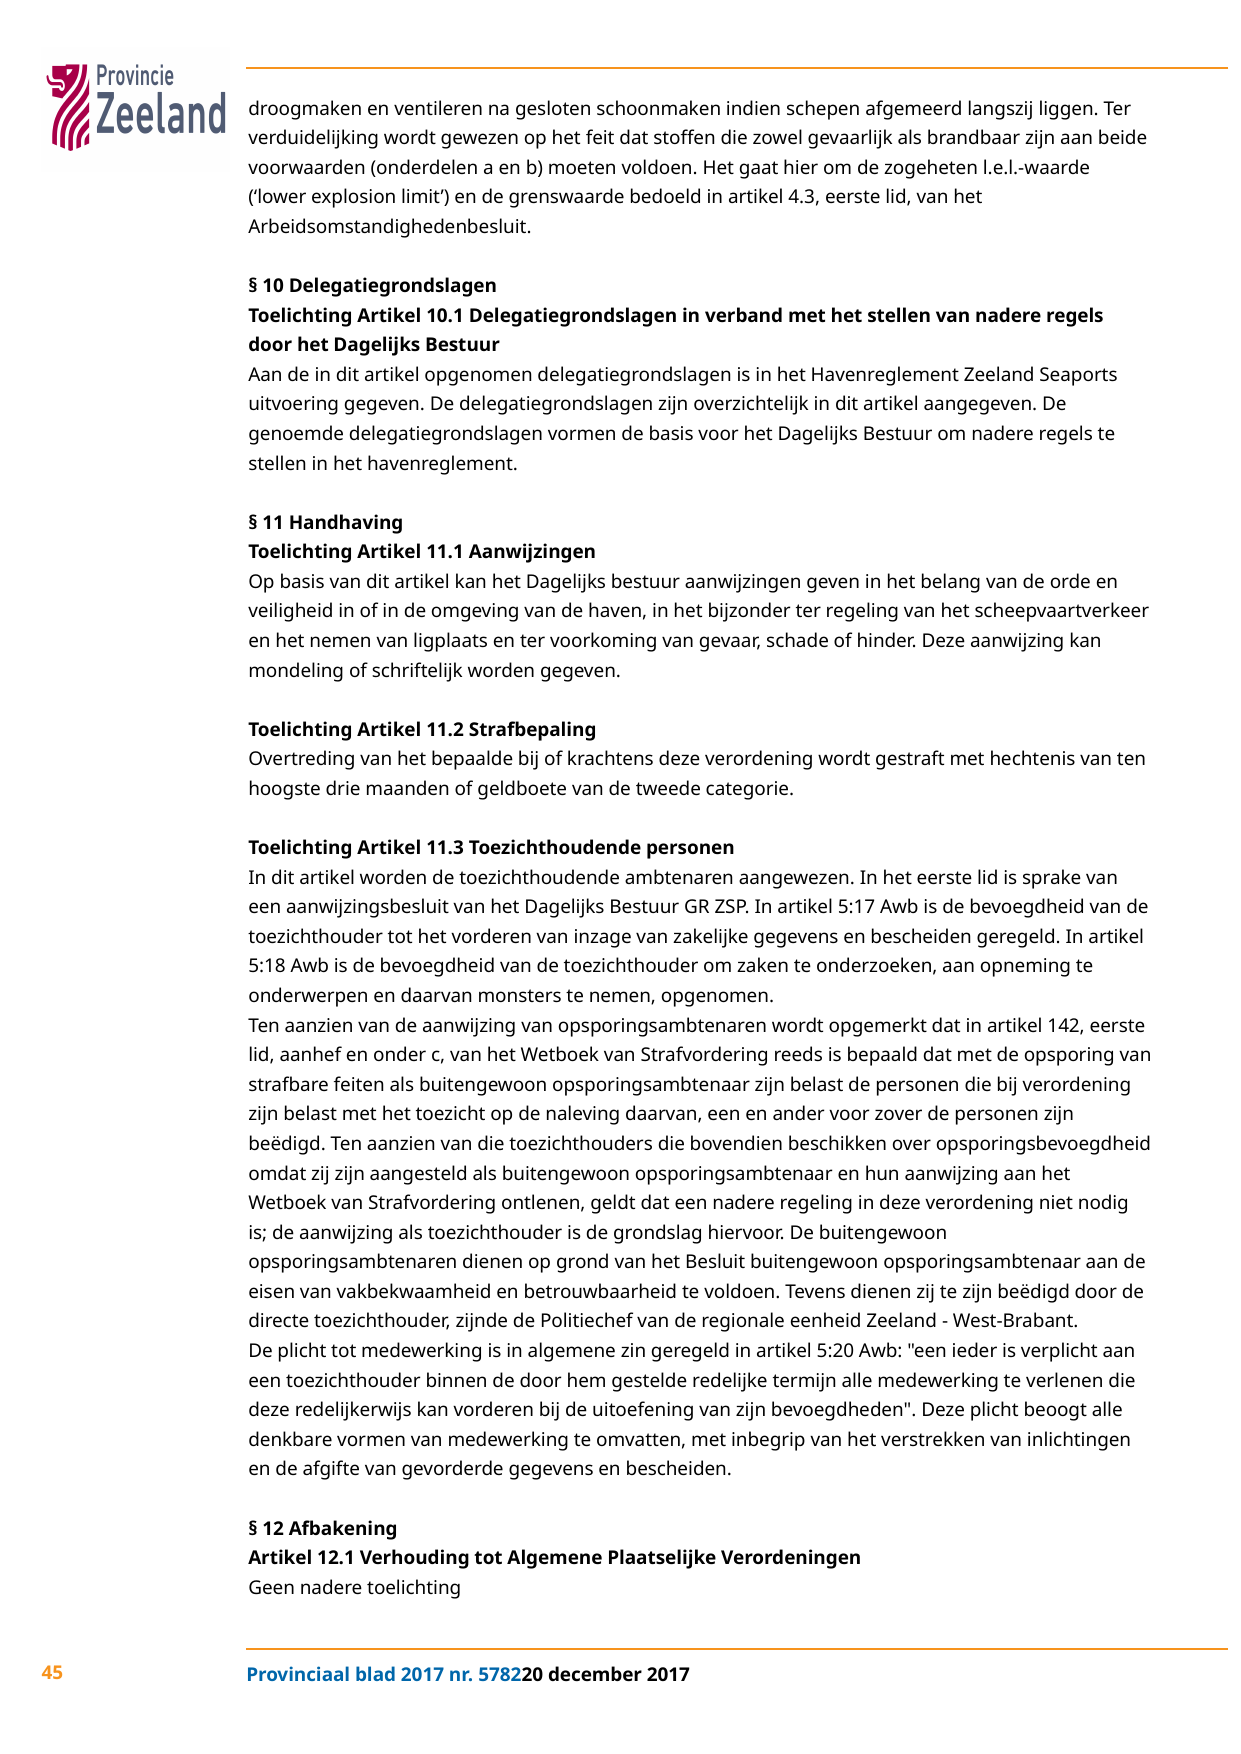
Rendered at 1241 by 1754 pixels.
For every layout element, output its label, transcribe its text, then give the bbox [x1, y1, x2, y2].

text De plicht tot medewerking is in algemene zin geregeld in artikel 5:20 Awb: "een ieder is verplicht aan een toezichthouder binnen de door hem gestelde redelijke termijn alle medewerking te verlenen die deze redelijkerwijs kan vorderen bij de uitoefening van zijn bevoegdheden". Deze plicht beoogt alle denkbare vormen van medewerking te omvatten, met inbegrip van het verstrekken van inlichtingen en de afgifte van gevorderde gegevens en bescheiden. [248, 1337, 1152, 1481]
text § 10 Delegatiegrondslagen [248, 272, 1152, 298]
text Geen nadere toelichting [248, 1574, 1152, 1600]
text Artikel 12.1 Verhouding tot Algemene Plaatselijke Verordeningen [248, 1544, 1152, 1570]
text droogmaken en ventileren na gesloten schoonmaken indien schepen afgemeerd langszij liggen. Ter verduidelijking wordt gewezen op het feit dat stoffen die zowel gevaarlijk als brandbaar zijn aan beide voorwaarden (onderdelen a en b) moeten voldoen. Het gaat hier om de zogeheten l.e.l.-waarde (‘lower explosion limit’) en de grenswaarde bedoeld in artikel 4.3, eerste lid, van het Arbeidsomstandighedenbesluit. [248, 95, 1152, 239]
text Ten aanzien van de aanwijzing van opsporingsambtenaren wordt opgemerkt dat in artikel 142, eerste lid, aanhef en onder c, van het Wetboek van Strafvordering reeds is bepaald dat met de opsporing van strafbare feiten als buitengewoon opsporingsambtenaar zijn belast de personen die bij verordening zijn belast met het toezicht op de naleving daarvan, een en ander voor zover de personen zijn beëdigd. Ten aanzien van die toezichthouders die bovendien beschikken over opsporingsbevoegdheid omdat zij zijn aangesteld als buitengewoon opsporingsambtenaar en hun aanwijzing aan het Wetboek van Strafvordering ontlenen, geldt dat een nadere regeling in deze verordening niet nodig is; de aanwijzing als toezichthouder is de grondslag hiervoor. De buitengewoon opsporingsambtenaren dienen op grond van het Besluit buitengewoon opsporingsambtenaar aan de eisen van vakbekwaamheid en betrouwbaarheid te voldoen. Tevens dienen zij te zijn beëdigd door de directe toezichthouder, zijnde de Politiechef van de regionale eenheid Zeeland - West-Brabant. [248, 1012, 1152, 1333]
text Toelichting Artikel 11.2 Strafbepaling [248, 716, 1152, 742]
text Op basis van dit artikel kan het Dagelijks bestuur aanwijzingen geven in het belang van de orde en veiligheid in of in de omgeving van de haven, in het bijzonder ter regeling van het scheepvaartverkeer en het nemen van ligplaats en ter voorkoming van gevaar, schade of hinder. Deze aanwijzing kan mondeling of schriftelijk worden gegeven. [248, 568, 1152, 683]
text Toelichting Artikel 10.1 Delegatiegrondslagen in verband met het stellen van nadere regels door het Dagelijks Bestuur [248, 302, 1152, 357]
text Overtreding van het bepaalde bij of krachtens deze verordening wordt gestraft met hechtenis van ten hoogste drie maanden of geldboete van de tweede categorie. [248, 746, 1152, 801]
picture [41, 47, 231, 172]
text Toelichting Artikel 11.3 Toezichthoudende personen [248, 834, 1152, 860]
text In dit artikel worden de toezichthoudende ambtenaren aangewezen. In het eerste lid is sprake van een aanwijzingsbesluit van het Dagelijks Bestuur GR ZSP. In artikel 5:17 Awb is de bevoegdheid van de toezichthouder tot het vorderen van inzage van zakelijke gegevens en bescheiden geregeld. In artikel 5:18 Awb is de bevoegdheid van de toezichthouder om zaken te onderzoeken, aan opneming te onderwerpen en daarvan monsters te nemen, opgenomen. [248, 864, 1152, 1008]
text § 12 Afbakening [248, 1515, 1152, 1541]
text § 11 Handhaving [248, 509, 1152, 535]
text Aan de in dit artikel opgenomen delegatiegrondslagen is in het Havenreglement Zeeland Seaports uitvoering gegeven. De delegatiegrondslagen zijn overzichtelijk in dit artikel aangegeven. De genoemde delegatiegrondslagen vormen de basis voor het Dagelijks Bestuur om nadere regels te stellen in het havenreglement. [248, 361, 1152, 476]
text Toelichting Artikel 11.1 Aanwijzingen [248, 538, 1152, 564]
